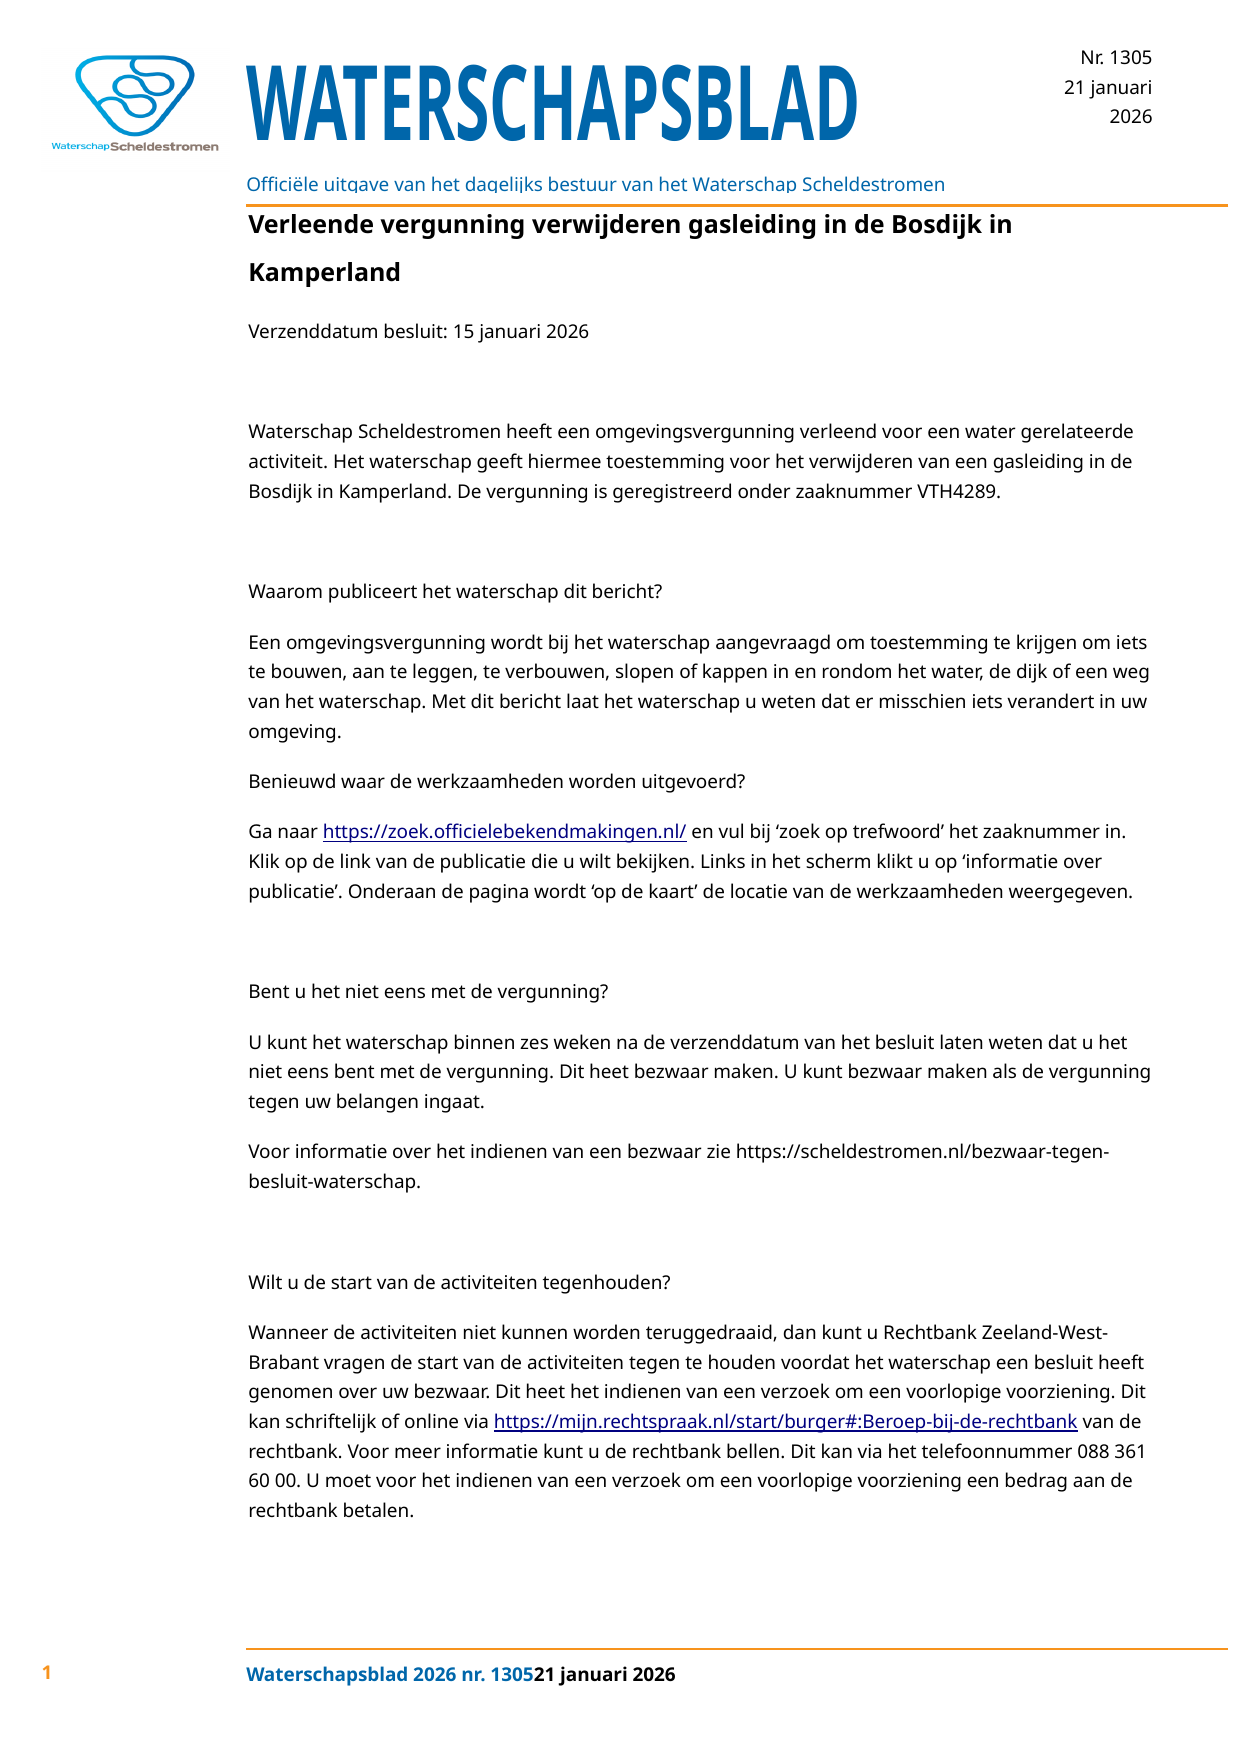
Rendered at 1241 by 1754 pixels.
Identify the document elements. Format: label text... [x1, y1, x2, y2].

text Bent u het niet eens met de vergunning? [248, 979, 1152, 1004]
text Verleende vergunning verwijderen gasleiding in de Bosdijk in Kamperland [248, 207, 1152, 288]
text U kunt het waterschap binnen zes weken na de verzenddatum van het besluit laten weten dat u het niet eens bent met de vergunning. Dit heet bezwaar maken. U kunt bezwaar maken als de vergunning tegen uw belangen ingaat. [248, 1029, 1152, 1114]
picture [41, 47, 231, 172]
text Waarom publiceert het waterschap dit bericht? [248, 579, 1152, 604]
text Voor informatie over het indienen van een bezwaar zie https://scheldestromen.nl/bezwaar-tegen-besluit-waterschap. [248, 1139, 1152, 1194]
text Wilt u de start van de activiteiten tegenhouden? [248, 1269, 1152, 1295]
text Wanneer de activiteiten niet kunnen worden teruggedraaid, dan kunt u Rechtbank Zeeland-West-Brabant vragen de start van de activiteiten tegen te houden voordat het waterschap een besluit heeft genomen over uw bezwaar. Dit heet het indienen van een verzoek om een voorlopige voorziening. Dit kan schriftelijk of online via https://mijn.rechtspraak.nl/start/burger#:Beroep-bij-de-rechtbank van de rechtbank. Voor meer informatie kunt u de rechtbank bellen. Dit kan via het telefoonnummer 088 361 60 00. U moet voor het indienen van een verzoek om een voorlopige voorziening een bedrag aan de rechtbank betalen. [248, 1319, 1152, 1523]
text Ga naar https://zoek.officielebekendmakingen.nl/ en vul bij ‘zoek op trefwoord’ het zaaknummer in. Klik op de link van de publicatie die u wilt bekijken. Links in het scherm klikt u op ‘informatie over publicatie’. Onderaan de pagina wordt ‘op de kaart’ de locatie van de werkzaamheden weergegeven. [248, 819, 1152, 904]
text Verzenddatum besluit: 15 januari 2026 [248, 318, 1152, 344]
text Benieuwd waar de werkzaamheden worden uitgevoerd? [248, 768, 1152, 794]
text Een omgevingsvergunning wordt bij het waterschap aangevraagd om toestemming te krijgen om iets te bouwen, aan te leggen, te verbouwen, slopen of kappen in en rondom het water, de dijk of een weg van het waterschap. Met dit bericht laat het waterschap u weten dat er misschien iets verandert in uw omgeving. [248, 629, 1152, 744]
text Waterschap Scheldestromen heeft een omgevingsvergunning verleend voor een water gerelateerde activiteit. Het waterschap geeft hiermee toestemming voor het verwijderen van een gasleiding in de Bosdijk in Kamperland. De vergunning is geregistreerd onder zaaknummer VTH4289. [248, 419, 1152, 504]
